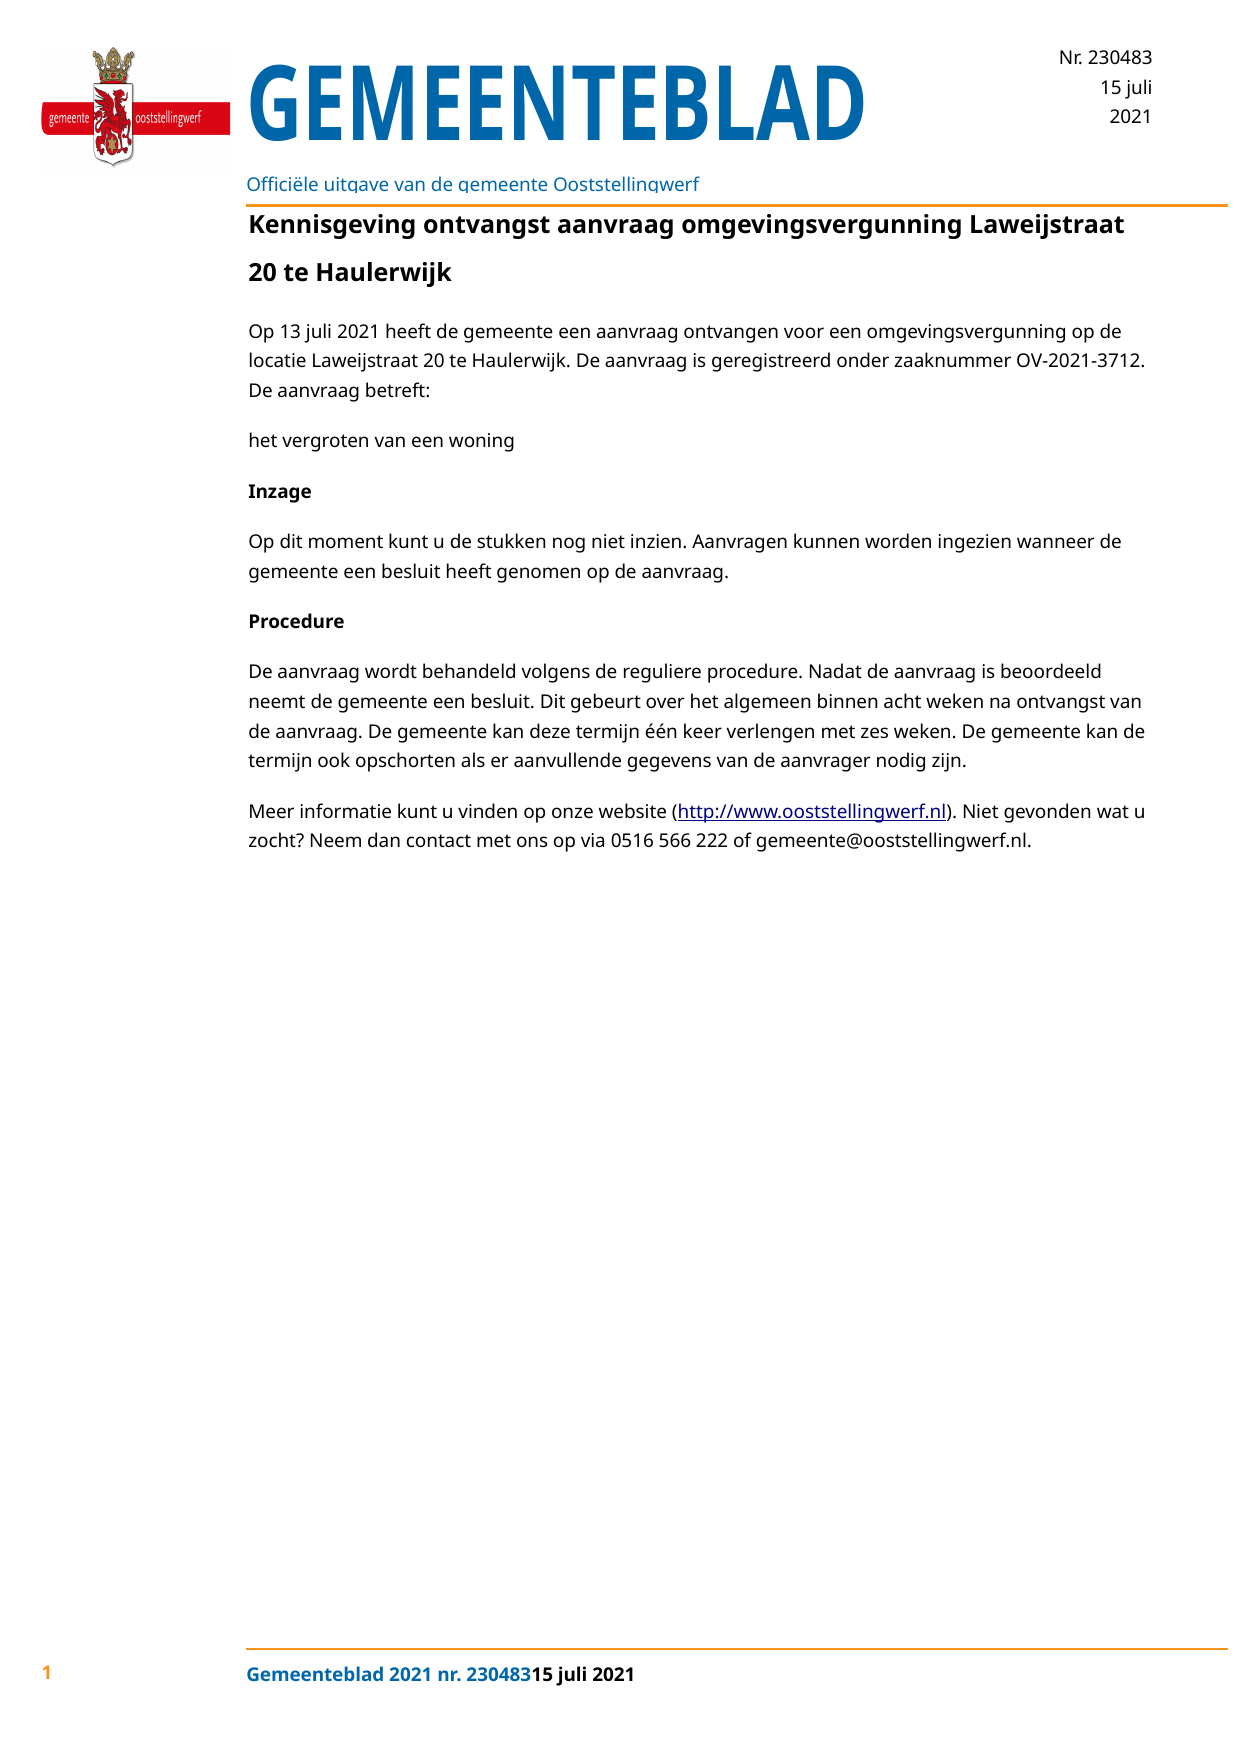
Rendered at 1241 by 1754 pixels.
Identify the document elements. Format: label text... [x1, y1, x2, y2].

text Kennisgeving ontvangst aanvraag omgevingsvergunning Laweijstraat 20 te Haulerwijk [248, 207, 1152, 288]
text De aanvraag wordt behandeld volgens de reguliere procedure. Nadat de aanvraag is beoordeeld neemt de gemeente een besluit. Dit gebeurt over het algemeen binnen acht weken na ontvangst van de aanvraag. De gemeente kan deze termijn één keer verlengen met zes weken. De gemeente kan de termijn ook opschorten als er aanvullende gegevens van de aanvrager nodig zijn. [248, 659, 1152, 773]
text Inzage [248, 478, 1152, 504]
picture [41, 47, 231, 172]
text Op 13 juli 2021 heeft de gemeente een aanvraag ontvangen voor een omgevingsvergunning op de locatie Laweijstraat 20 te Haulerwijk. De aanvraag is geregistreerd onder zaaknummer OV-2021-3712. De aanvraag betreft: [248, 318, 1152, 403]
text Procedure [248, 608, 1152, 634]
text Meer informatie kunt u vinden op onze website (http://www.ooststellingwerf.nl). Niet gevonden wat u zocht? Neem dan contact met ons op via 0516 566 222 of gemeente@ooststellingwerf.nl. [248, 798, 1152, 853]
text Op dit moment kunt u de stukken nog niet inzien. Aanvragen kunnen worden ingezien wanneer de gemeente een besluit heeft genomen op de aanvraag. [248, 528, 1152, 584]
text het vergroten van een woning [248, 427, 1152, 453]
